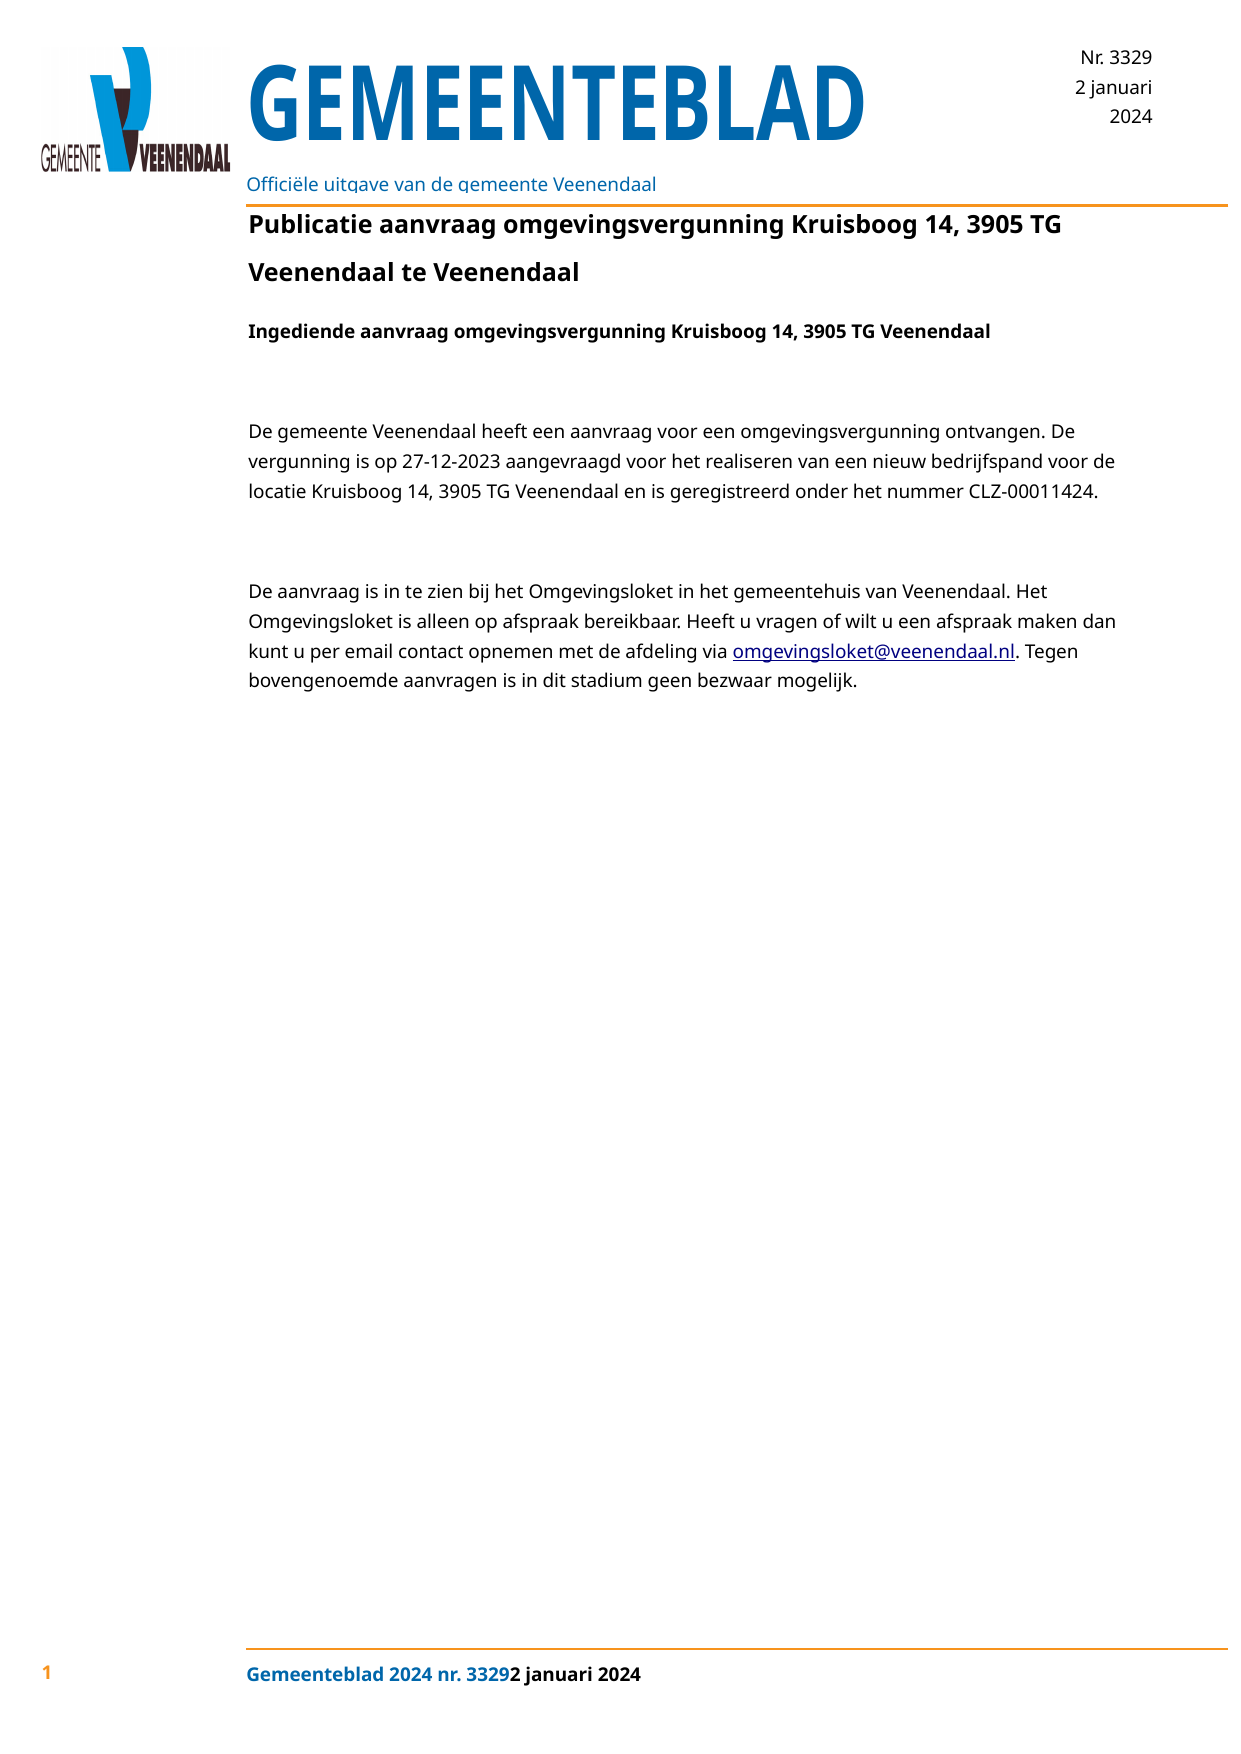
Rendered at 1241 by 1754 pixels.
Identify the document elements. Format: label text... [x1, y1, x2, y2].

text De aanvraag is in te zien bij het Omgevingsloket in het gemeentehuis van Veenendaal. Het Omgevingsloket is alleen op afspraak bereikbaar. Heeft u vragen of wilt u een afspraak maken dan kunt u per email contact opnemen met de afdeling via omgevingsloket@veenendaal.nl. Tegen bovengenoemde aanvragen is in dit stadium geen bezwaar mogelijk. [248, 579, 1152, 693]
text Publicatie aanvraag omgevingsvergunning Kruisboog 14, 3905 TG Veenendaal te Veenendaal [248, 207, 1152, 288]
text Ingediende aanvraag omgevingsvergunning Kruisboog 14, 3905 TG Veenendaal [248, 318, 1152, 344]
picture [123, 47, 231, 172]
text De gemeente Veenendaal heeft een aanvraag voor een omgevingsvergunning ontvangen. De vergunning is op 27-12-2023 aangevraagd voor het realiseren van een nieuw bedrijfspand voor de locatie Kruisboog 14, 3905 TG Veenendaal en is geregistreerd onder het nummer CLZ-00011424. [248, 419, 1152, 504]
picture [41, 47, 130, 172]
